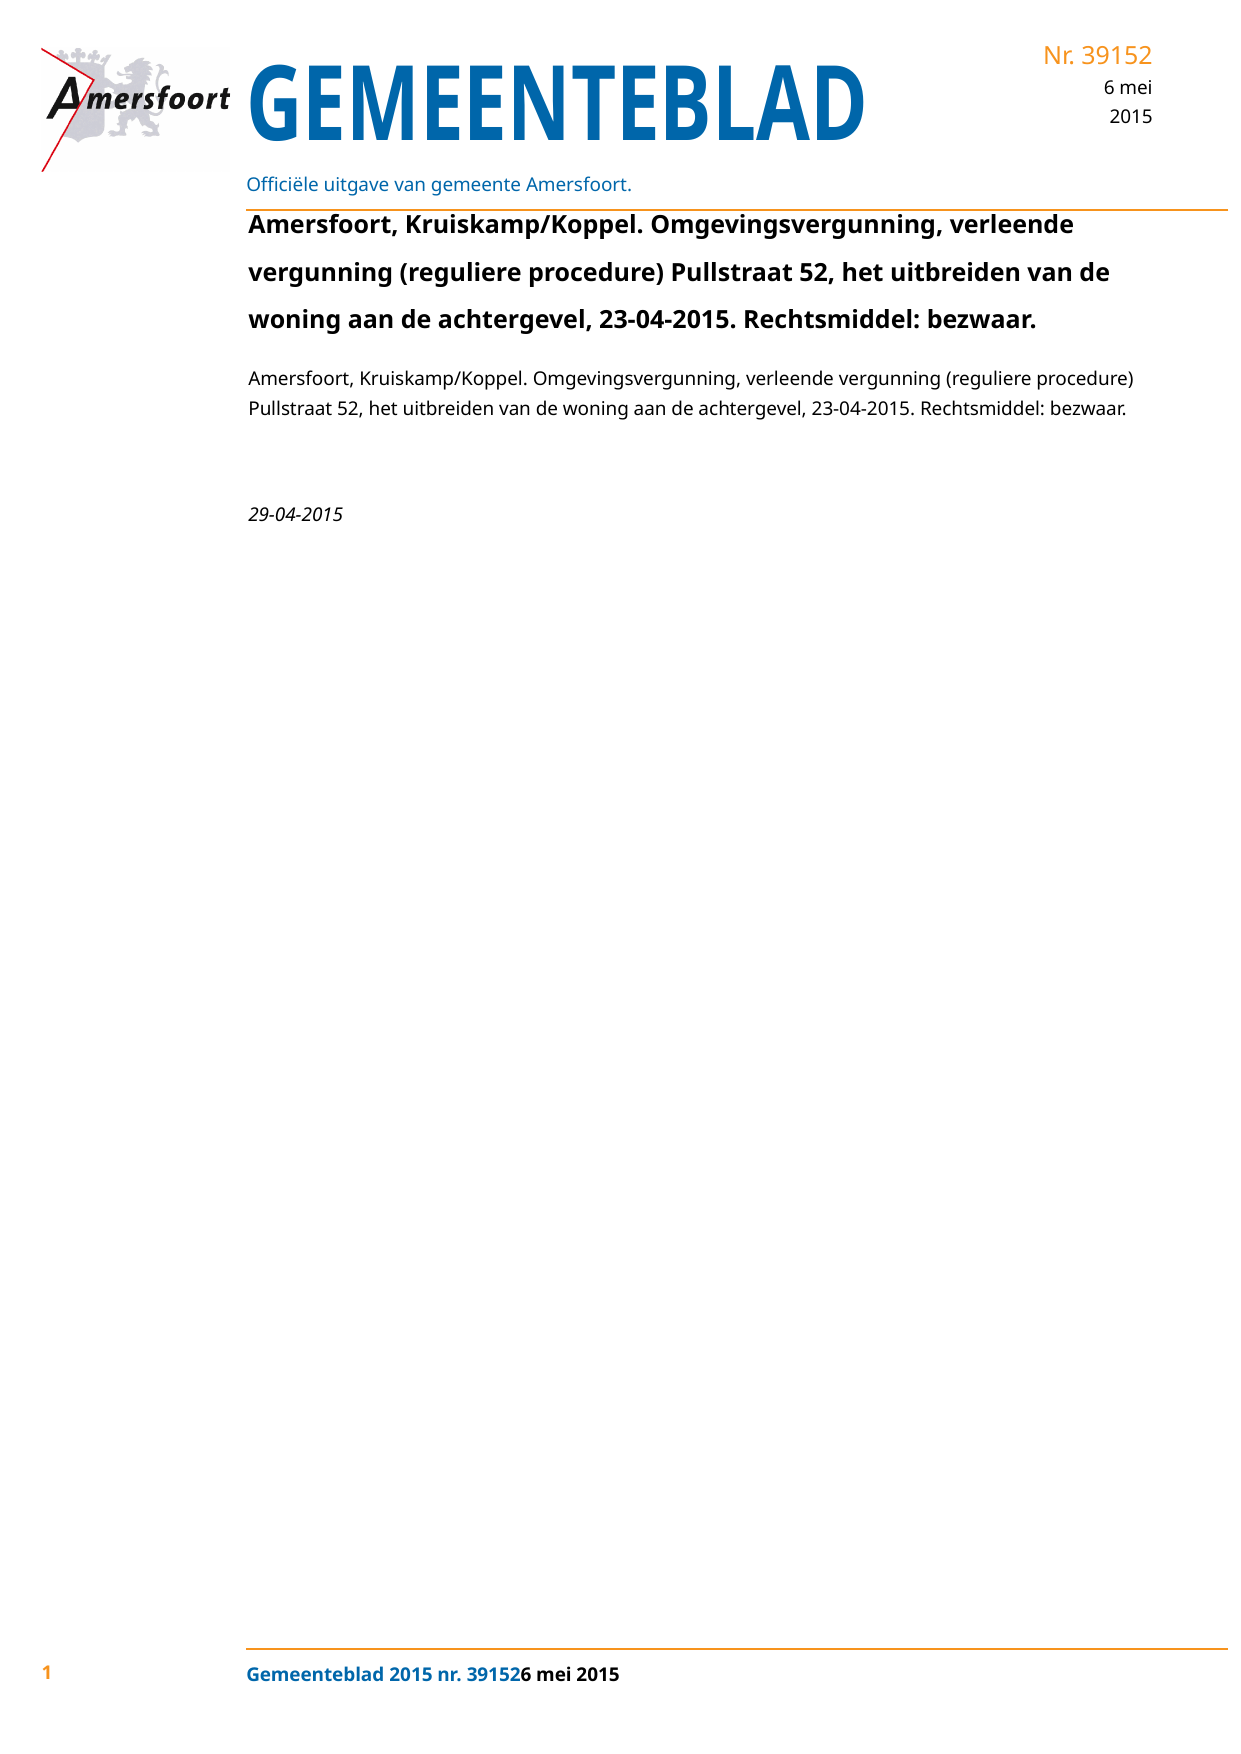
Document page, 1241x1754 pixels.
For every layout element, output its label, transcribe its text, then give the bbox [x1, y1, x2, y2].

picture [41, 47, 231, 172]
text Amersfoort, Kruiskamp/Koppel. Omgevingsvergunning, verleende vergunning (reguliere procedure) Pullstraat 52, het uitbreiden van de woning aan de achtergevel, 23-04-2015. Rechtsmiddel: bezwaar. [248, 211, 1152, 336]
text Amersfoort, Kruiskamp/Koppel. Omgevingsvergunning, verleende vergunning (reguliere procedure) Pullstraat 52, het uitbreiden van de woning aan de achtergevel, 23-04-2015. Rechtsmiddel: bezwaar. [248, 366, 1152, 421]
text 29-04-2015 [248, 501, 1152, 527]
